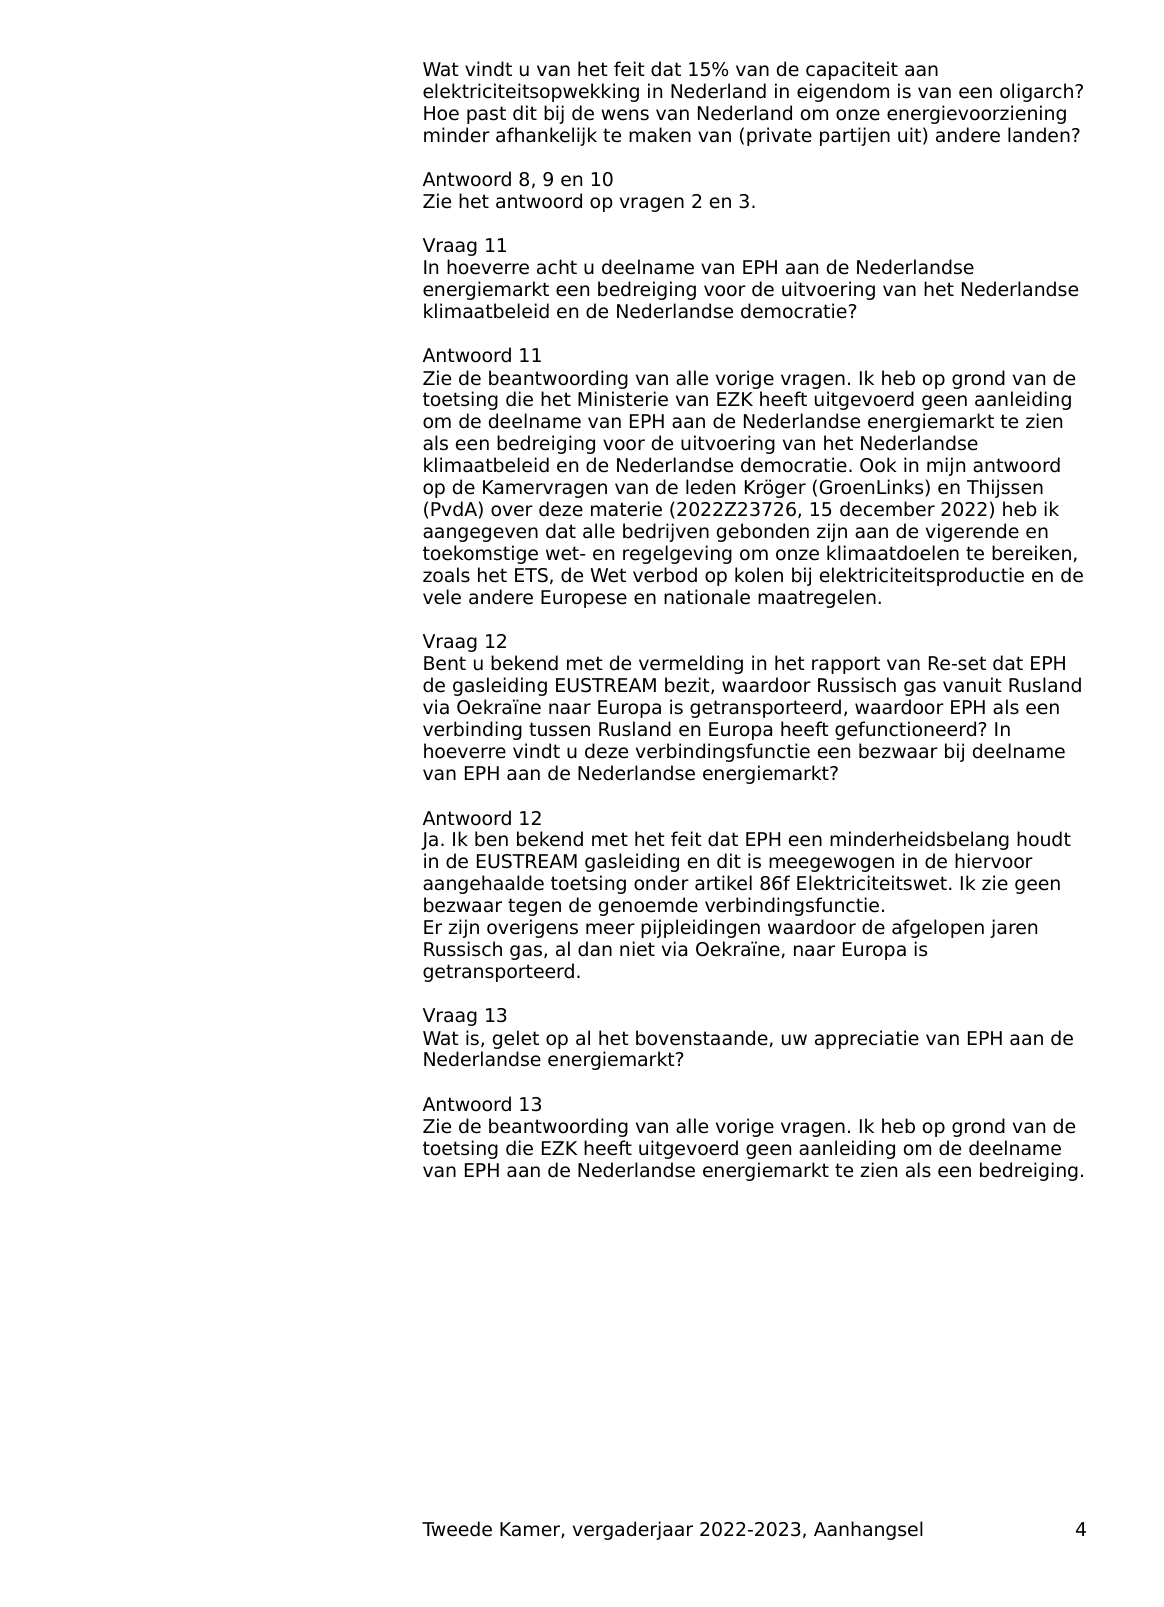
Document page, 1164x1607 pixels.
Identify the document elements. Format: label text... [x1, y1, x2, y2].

text Vraag 12 [422, 631, 1087, 653]
text Bent u bekend met de vermelding in het rapport van Re-set dat EPH de gasleiding EUSTREAM bezit, waardoor Russisch gas vanuit Rusland via Oekraïne naar Europa is getransporteerd, waardoor EPH als een verbinding tussen Rusland en Europa heeft gefunctioneerd? In hoeverre vindt u deze verbindingsfunctie een bezwaar bij deelname van EPH aan de Nederlandse energiemarkt? [422, 653, 1087, 785]
text Ja. Ik ben bekend met het feit dat EPH een minderheidsbelang houdt in de EUSTREAM gasleiding en dit is meegewogen in de hiervoor aangehaalde toetsing onder artikel 86f Elektriciteitswet. Ik zie geen bezwaar tegen de genoemde verbindingsfunctie. [422, 829, 1087, 917]
text Wat is, gelet op al het bovenstaande, uw appreciatie van EPH aan de Nederlandse energiemarkt? [422, 1027, 1087, 1071]
text Vraag 11 [422, 235, 1087, 257]
text Vraag 13 [422, 1005, 1087, 1027]
text Antwoord 12 [422, 807, 1087, 829]
text Antwoord 8, 9 en 10 [422, 169, 1087, 191]
text In hoeverre acht u deelname van EPH aan de Nederlandse energiemarkt een bedreiging voor de uitvoering van het Nederlandse klimaatbeleid en de Nederlandse democratie? [422, 257, 1087, 323]
text Antwoord 13 [422, 1093, 1087, 1116]
text Wat vindt u van het feit dat 15% van de capaciteit aan elektriciteitsopwekking in Nederland in eigendom is van een oligarch? Hoe past dit bij de wens van Nederland om onze energievoorziening minder afhankelijk te maken van (private partijen uit) andere landen? [422, 59, 1087, 147]
text Zie de beantwoording van alle vorige vragen. Ik heb op grond van de toetsing die EZK heeft uitgevoerd geen aanleiding om de deelname van EPH aan de Nederlandse energiemarkt te zien als een bedreiging. [422, 1116, 1087, 1181]
text Zie de beantwoording van alle vorige vragen. Ik heb op grond van de toetsing die het Ministerie van EZK heeft uitgevoerd geen aanleiding om de deelname van EPH aan de Nederlandse energiemarkt te zien als een bedreiging voor de uitvoering van het Nederlandse klimaatbeleid en de Nederlandse democratie. Ook in mijn antwoord op de Kamervragen van de leden Kröger (GroenLinks) en Thijssen (PvdA) over deze materie (2022Z23726, 15 december 2022) heb ik aangegeven dat alle bedrijven gebonden zijn aan de vigerende en toekomstige wet- en regelgeving om onze klimaatdoelen te bereiken, zoals het ETS, de Wet verbod op kolen bij elektriciteitsproductie en de vele andere Europese en nationale maatregelen. [422, 367, 1087, 609]
text Zie het antwoord op vragen 2 en 3. [422, 191, 1087, 213]
text Antwoord 11 [422, 345, 1087, 367]
text Er zijn overigens meer pijpleidingen waardoor de afgelopen jaren Russisch gas, al dan niet via Oekraïne, naar Europa is getransporteerd. [422, 917, 1087, 983]
